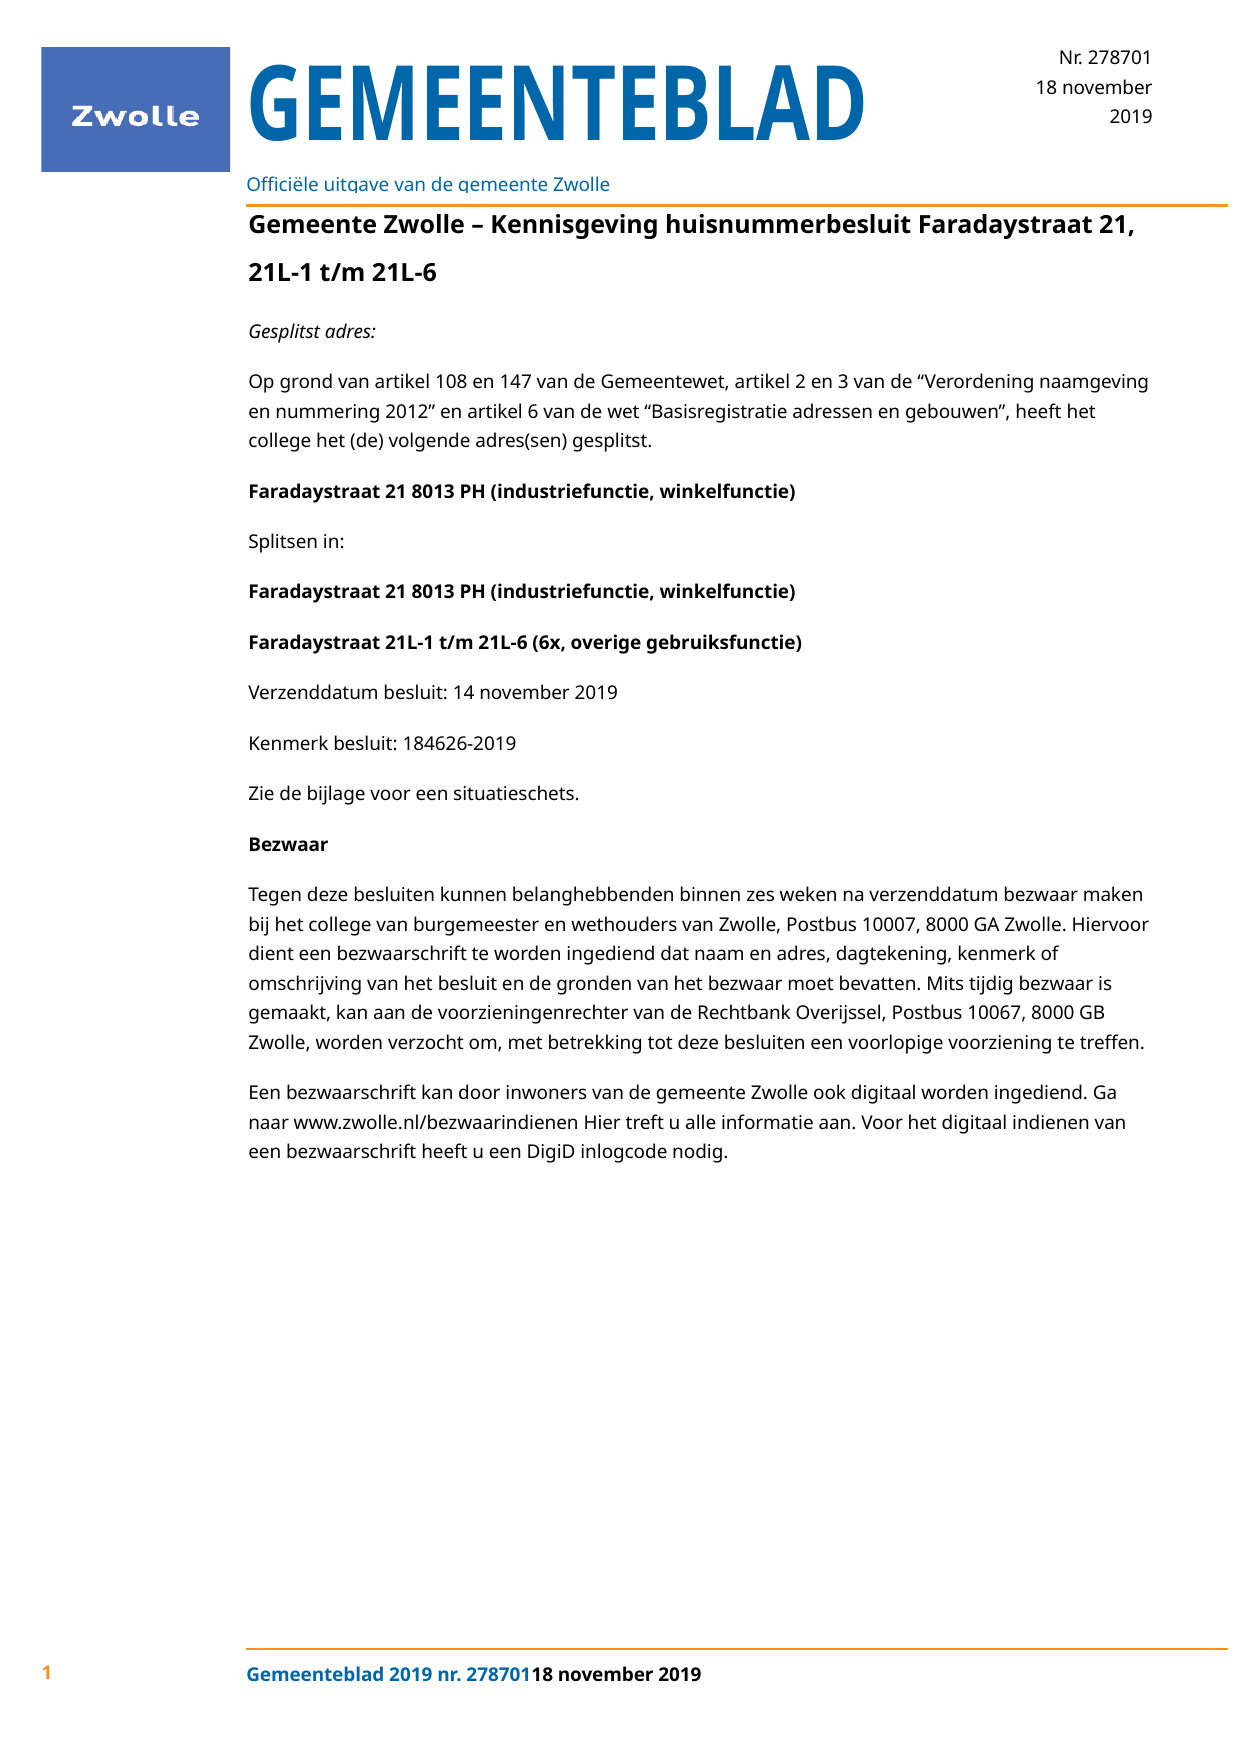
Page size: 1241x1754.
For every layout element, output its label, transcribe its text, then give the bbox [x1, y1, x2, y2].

picture [41, 47, 231, 172]
text Op grond van artikel 108 en 147 van de Gemeentewet, artikel 2 en 3 van de “Verordening naamgeving en nummering 2012” en artikel 6 van de wet “Basisregistratie adressen en gebouwen”, heeft het college het (de) volgende adres(sen) gesplitst. [248, 368, 1152, 453]
text Verzenddatum besluit: 14 november 2019 [248, 679, 1152, 705]
text Tegen deze besluiten kunnen belanghebbenden binnen zes weken na verzenddatum bezwaar maken bij het college van burgemeester en wethouders van Zwolle, Postbus 10007, 8000 GA Zwolle. Hiervoor dient een bezwaarschrift te worden ingediend dat naam en adres, dagtekening, kenmerk of omschrijving van het besluit en de gronden van het bezwaar moet bevatten. Mits tijdig bezwaar is gemaakt, kan aan de voorzieningenrechter van de Rechtbank Overijssel, Postbus 10067, 8000 GB Zwolle, worden verzocht om, met betrekking tot deze besluiten een voorlopige voorziening te treffen. [248, 881, 1152, 1055]
text Gesplitst adres: [248, 318, 1152, 344]
text Splitsen in: [248, 528, 1152, 554]
text Bezwaar [248, 831, 1152, 857]
text Zie de bijlage voor een situatieschets. [248, 780, 1152, 806]
text Een bezwaarschrift kan door inwoners van de gemeente Zwolle ook digitaal worden ingediend. Ga naar www.zwolle.nl/bezwaarindienen Hier treft u alle informatie aan. Voor het digitaal indienen van een bezwaarschrift heeft u een DigiD inlogcode nodig. [248, 1079, 1152, 1164]
text Faradaystraat 21L-1 t/m 21L-6 (6x, overige gebruiksfunctie) [248, 629, 1152, 655]
text Gemeente Zwolle – Kennisgeving huisnummerbesluit Faradaystraat 21, 21L-1 t/m 21L-6 [248, 207, 1152, 288]
text Faradaystraat 21 8013 PH (industriefunctie, winkelfunctie) [248, 478, 1152, 504]
text Faradaystraat 21 8013 PH (industriefunctie, winkelfunctie) [248, 579, 1152, 604]
text Kenmerk besluit: 184626-2019 [248, 730, 1152, 756]
